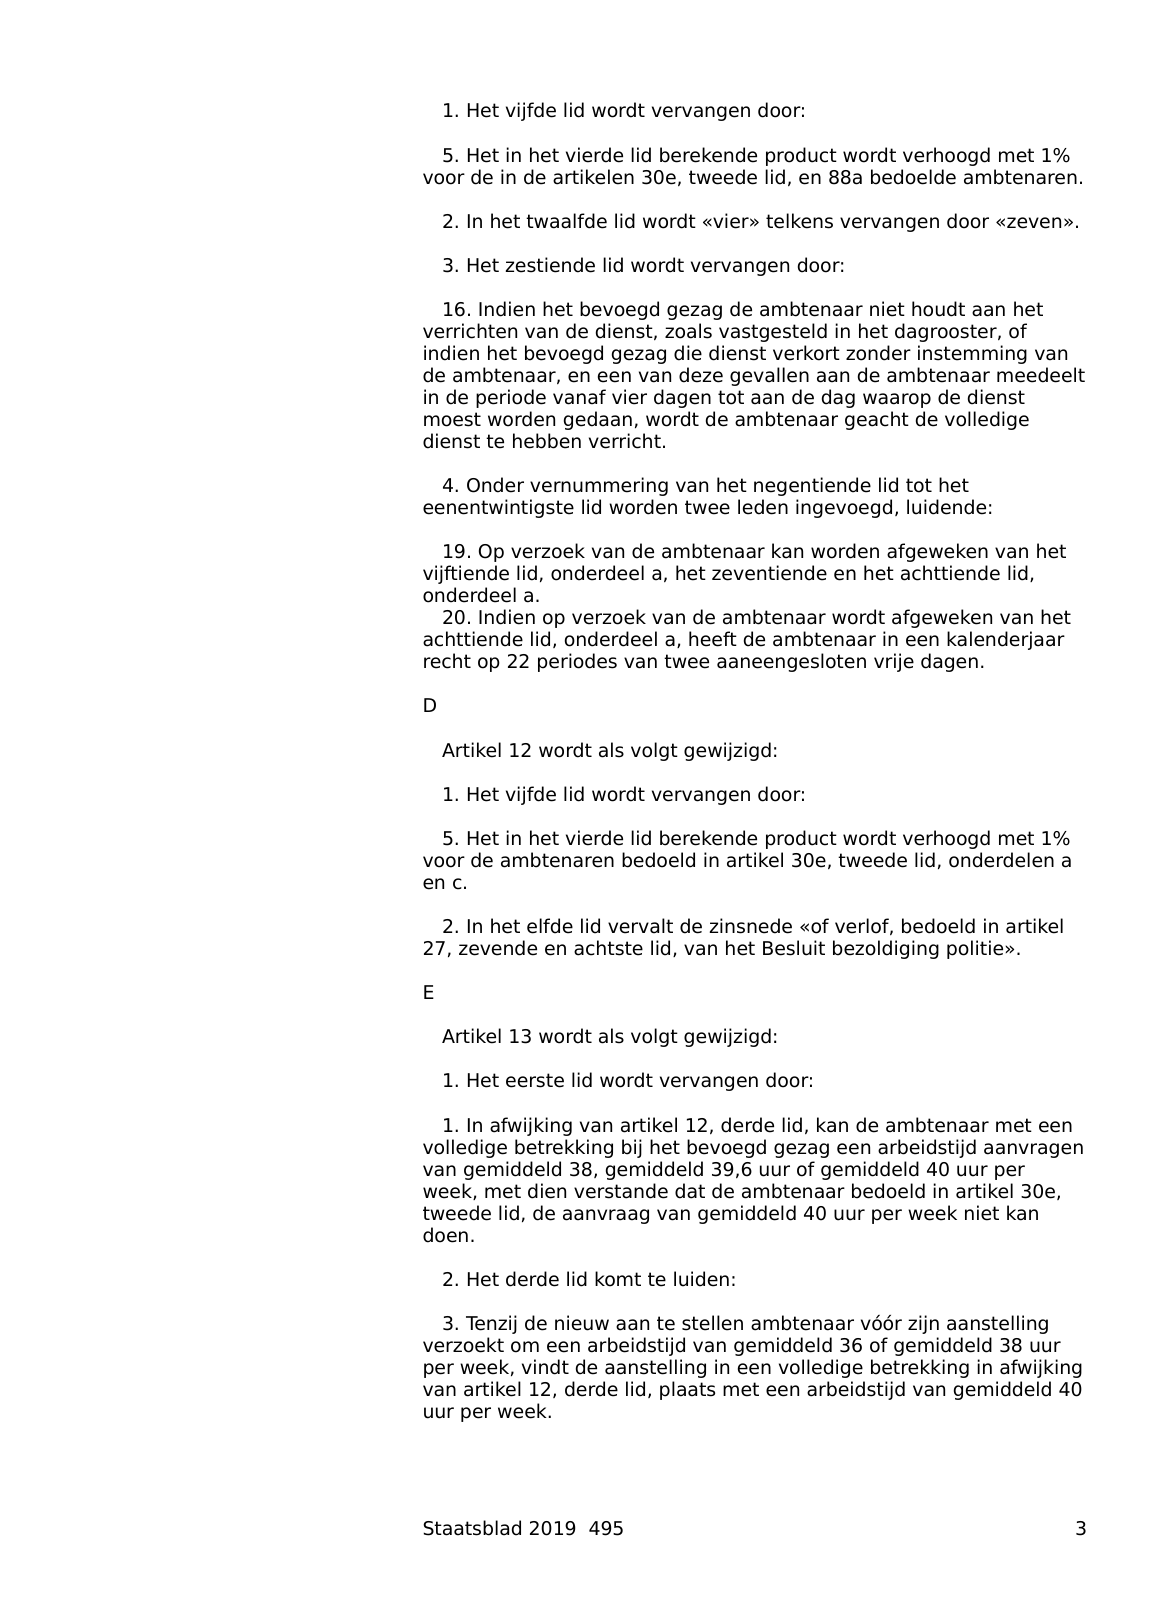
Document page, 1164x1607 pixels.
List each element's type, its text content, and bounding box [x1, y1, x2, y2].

text 19. Op verzoek van de ambtenaar kan worden afgeweken van het vijftiende lid, onderdeel a, het zeventiende en het achttiende lid, onderdeel a. [422, 541, 1087, 607]
text 3. Het zestiende lid wordt vervangen door: [422, 255, 1087, 277]
text D [422, 695, 1087, 717]
text 1. Het vijfde lid wordt vervangen door: [422, 100, 1087, 122]
text Artikel 13 wordt als volgt gewijzigd: [422, 1026, 1087, 1048]
text 4. Onder vernummering van het negentiende lid tot het eenentwintigste lid worden twee leden ingevoegd, luidende: [422, 475, 1087, 519]
text 1. Het eerste lid wordt vervangen door: [422, 1070, 1087, 1092]
text 2. Het derde lid komt te luiden: [422, 1269, 1087, 1291]
text 1. Het vijfde lid wordt vervangen door: [422, 784, 1087, 806]
text Artikel 12 wordt als volgt gewijzigd: [422, 739, 1087, 761]
text 5. Het in het vierde lid berekende product wordt verhoogd met 1% voor de in de artikelen 30e, tweede lid, en 88a bedoelde ambtenaren. [422, 144, 1087, 188]
text 3. Tenzij de nieuw aan te stellen ambtenaar vóór zijn aanstelling verzoekt om een arbeidstijd van gemiddeld 36 of gemiddeld 38 uur per week, vindt de aanstelling in een volledige betrekking in afwijking van artikel 12, derde lid, plaats met een arbeidstijd van gemiddeld 40 uur per week. [422, 1313, 1087, 1423]
text 2. In het twaalfde lid wordt «vier» telkens vervangen door «zeven». [422, 211, 1087, 233]
text 16. Indien het bevoegd gezag de ambtenaar niet houdt aan het verrichten van de dienst, zoals vastgesteld in het dagrooster, of indien het bevoegd gezag die dienst verkort zonder instemming van de ambtenaar, en een van deze gevallen aan de ambtenaar meedeelt in de periode vanaf vier dagen tot aan de dag waarop de dienst moest worden gedaan, wordt de ambtenaar geacht de volledige dienst te hebben verricht. [422, 299, 1087, 453]
text E [422, 982, 1087, 1004]
text 5. Het in het vierde lid berekende product wordt verhoogd met 1% voor de ambtenaren bedoeld in artikel 30e, tweede lid, onderdelen a en c. [422, 828, 1087, 894]
text 20. Indien op verzoek van de ambtenaar wordt afgeweken van het achttiende lid, onderdeel a, heeft de ambtenaar in een kalenderjaar recht op 22 periodes van twee aaneengesloten vrije dagen. [422, 607, 1087, 673]
text 2. In het elfde lid vervalt de zinsnede «of verlof, bedoeld in artikel 27, zevende en achtste lid, van het Besluit bezoldiging politie». [422, 916, 1087, 960]
text 1. In afwijking van artikel 12, derde lid, kan de ambtenaar met een volledige betrekking bij het bevoegd gezag een arbeidstijd aanvragen van gemiddeld 38, gemiddeld 39,6 uur of gemiddeld 40 uur per week, met dien verstande dat de ambtenaar bedoeld in artikel 30e, tweede lid, de aanvraag van gemiddeld 40 uur per week niet kan doen. [422, 1114, 1087, 1246]
